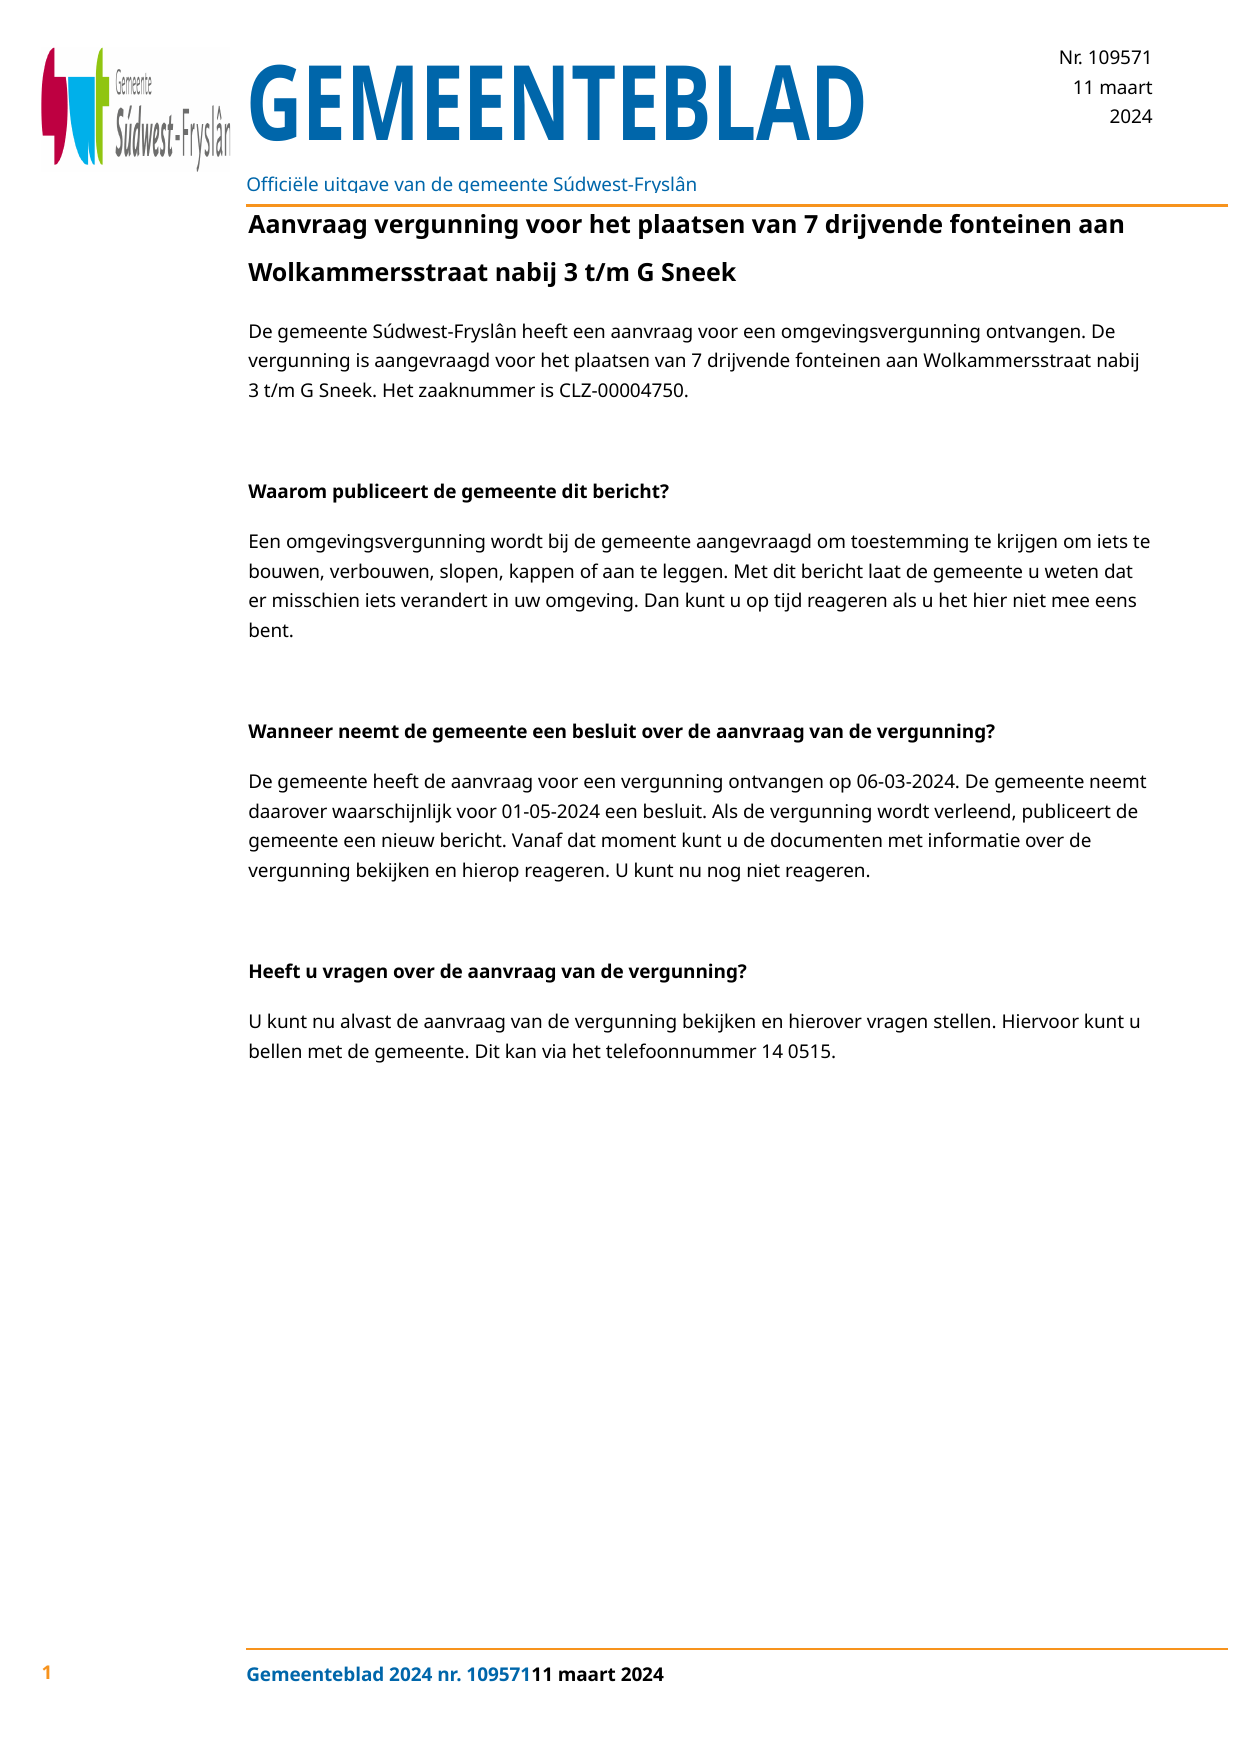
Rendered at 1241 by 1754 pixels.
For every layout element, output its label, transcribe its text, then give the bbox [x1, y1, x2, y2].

text Waarom publiceert de gemeente dit bericht? [248, 478, 1152, 504]
text Heeft u vragen over de aanvraag van de vergunning? [248, 958, 1152, 984]
picture [41, 47, 231, 172]
text Een omgevingsvergunning wordt bij de gemeente aangevraagd om toestemming te krijgen om iets te bouwen, verbouwen, slopen, kappen of aan te leggen. Met dit bericht laat de gemeente u weten dat er misschien iets verandert in uw omgeving. Dan kunt u op tijd reageren als u het hier niet mee eens bent. [248, 528, 1152, 643]
text De gemeente Súdwest-Fryslân heeft een aanvraag voor een omgevingsvergunning ontvangen. De vergunning is aangevraagd voor het plaatsen van 7 drijvende fonteinen aan Wolkammersstraat nabij 3 t/m G Sneek. Het zaaknummer is CLZ-00004750. [248, 318, 1152, 403]
text Wanneer neemt de gemeente een besluit over de aanvraag van de vergunning? [248, 718, 1152, 744]
text De gemeente heeft de aanvraag voor een vergunning ontvangen op 06-03-2024. De gemeente neemt daarover waarschijnlijk voor 01-05-2024 een besluit. Als de vergunning wordt verleend, publiceert de gemeente een nieuw bericht. Vanaf dat moment kunt u de documenten met informatie over de vergunning bekijken en hierop reageren. U kunt nu nog niet reageren. [248, 768, 1152, 883]
text U kunt nu alvast de aanvraag van de vergunning bekijken en hierover vragen stellen. Hiervoor kunt u bellen met de gemeente. Dit kan via het telefoonnummer 14 0515. [248, 1008, 1152, 1064]
text Aanvraag vergunning voor het plaatsen van 7 drijvende fonteinen aan Wolkammersstraat nabij 3 t/m G Sneek [248, 207, 1152, 288]
